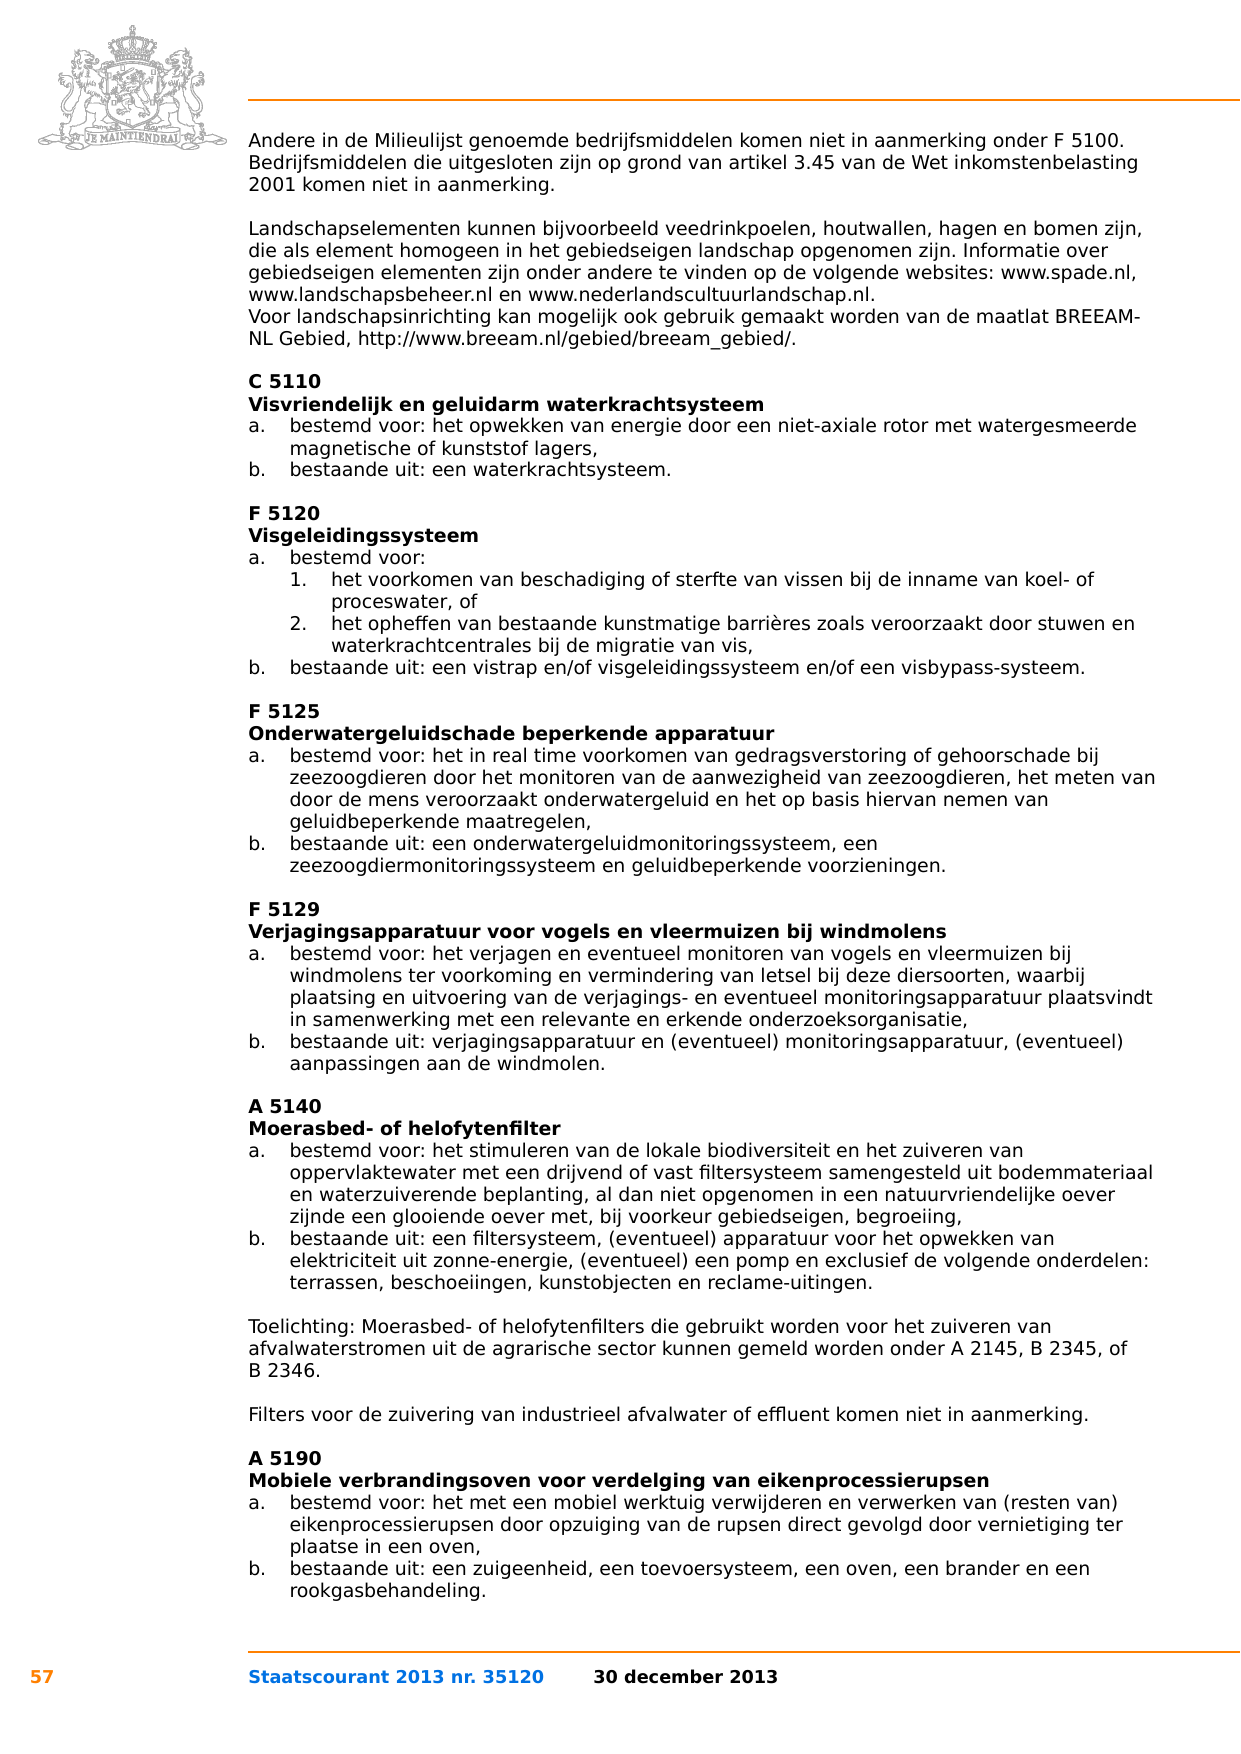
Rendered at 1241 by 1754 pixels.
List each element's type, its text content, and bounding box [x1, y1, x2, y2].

text a. bestemd voor: het opwekken van energie door een niet-axiale rotor met watergesmeerde magnetische of kunststof lagers, [248, 415, 1163, 459]
text Verjagingsapparatuur voor vogels en vleermuizen bij windmolens [248, 921, 1163, 943]
text F 5125 [248, 701, 1163, 723]
text F 5120 [248, 503, 1163, 525]
text b. bestaande uit: een vistrap en/of visgeleidingssysteem en/of een visbypass-systeem. [248, 657, 1163, 679]
text Visgeleidingssysteem [248, 525, 1163, 547]
text b. bestaande uit: een filtersysteem, (eventueel) apparatuur voor het opwekken van elektriciteit uit zonne-energie, (eventueel) een pomp en exclusief de volgende onderdelen: terrassen, beschoeiingen, kunstobjecten en reclame-uitingen. [248, 1228, 1163, 1294]
text a. bestemd voor: [248, 547, 1163, 569]
text Visvriendelijk en geluidarm waterkrachtsysteem [248, 393, 1163, 415]
text C 5110 [248, 371, 1163, 393]
text Andere in de Milieulijst genoemde bedrijfsmiddelen komen niet in aanmerking onder F 5100. Bedrijfsmiddelen die uitgesloten zijn op grond van artikel 3.45 van de Wet inkomstenbelasting 2001 komen niet in aanmerking. [248, 130, 1163, 196]
text a. bestemd voor: het verjagen en eventueel monitoren van vogels en vleermuizen bij windmolens ter voorkoming en vermindering van letsel bij deze diersoorten, waarbij plaatsing en uitvoering van de verjagings- en eventueel monitoringsapparatuur plaatsvindt in samenwerking met een relevante en erkende onderzoeksorganisatie, [248, 943, 1163, 1031]
text Voor landschapsinrichting kan mogelijk ook gebruik gemaakt worden van de maatlat BREEAM-NL Gebied, http://www.breeam.nl/gebied/breeam_gebied/. [248, 306, 1163, 349]
text Landschapselementen kunnen bijvoorbeeld veedrinkpoelen, houtwallen, hagen en bomen zijn, die als element homogeen in het gebiedseigen landschap opgenomen zijn. Informatie over gebiedseigen elementen zijn onder andere te vinden op de volgende websites: www.spade.nl, www.landschapsbeheer.nl en www.nederlandscultuurlandschap.nl. [248, 218, 1163, 306]
text Onderwatergeluidschade beperkende apparatuur [248, 723, 1163, 745]
text A 5140 [248, 1096, 1163, 1118]
text a. bestemd voor: het met een mobiel werktuig verwijderen en verwerken van (resten van) eikenprocessierupsen door opzuiging van de rupsen direct gevolgd door vernietiging ter plaatse in een oven, [248, 1492, 1163, 1558]
text 1. het voorkomen van beschadiging of sterfte van vissen bij de inname van koel- of proceswater, of [289, 569, 1163, 613]
text a. bestemd voor: het in real time voorkomen van gedragsverstoring of gehoorschade bij zeezoogdieren door het monitoren van de aanwezigheid van zeezoogdieren, het meten van door de mens veroorzaakt onderwatergeluid en het op basis hiervan nemen van geluidbeperkende maatregelen, [248, 745, 1163, 833]
text b. bestaande uit: een waterkrachtsysteem. [248, 459, 1163, 481]
text b. bestaande uit: een onderwatergeluidmonitoringssysteem, een zeezoogdiermonitoringssysteem en geluidbeperkende voorzieningen. [248, 833, 1163, 877]
text b. bestaande uit: verjagingsapparatuur en (eventueel) monitoringsapparatuur, (eventueel) aanpassingen aan de windmolen. [248, 1031, 1163, 1074]
text a. bestemd voor: het stimuleren van de lokale biodiversiteit en het zuiveren van oppervlaktewater met een drijvend of vast filtersysteem samengesteld uit bodemmateriaal en waterzuiverende beplanting, al dan niet opgenomen in een natuurvriendelijke oever zijnde een glooiende oever met, bij voorkeur gebiedseigen, begroeiing, [248, 1140, 1163, 1228]
text Moerasbed- of helofytenfilter [248, 1118, 1163, 1140]
text A 5190 [248, 1448, 1163, 1470]
text 2. het opheffen van bestaande kunstmatige barrières zoals veroorzaakt door stuwen en waterkrachtcentrales bij de migratie van vis, [289, 613, 1163, 657]
text b. bestaande uit: een zuigeenheid, een toevoersysteem, een oven, een brander en een rookgasbehandeling. [248, 1558, 1163, 1602]
picture [38, 25, 227, 150]
text F 5129 [248, 899, 1163, 921]
text Filters voor de zuivering van industrieel afvalwater of effluent komen niet in aanmerking. [248, 1404, 1163, 1426]
text Toelichting: Moerasbed- of helofytenfilters die gebruikt worden voor het zuiveren van afvalwaterstromen uit de agrarische sector kunnen gemeld worden onder A 2145, B 2345, of B 2346. [248, 1316, 1163, 1382]
text Mobiele verbrandingsoven voor verdelging van eikenprocessierupsen [248, 1470, 1163, 1492]
